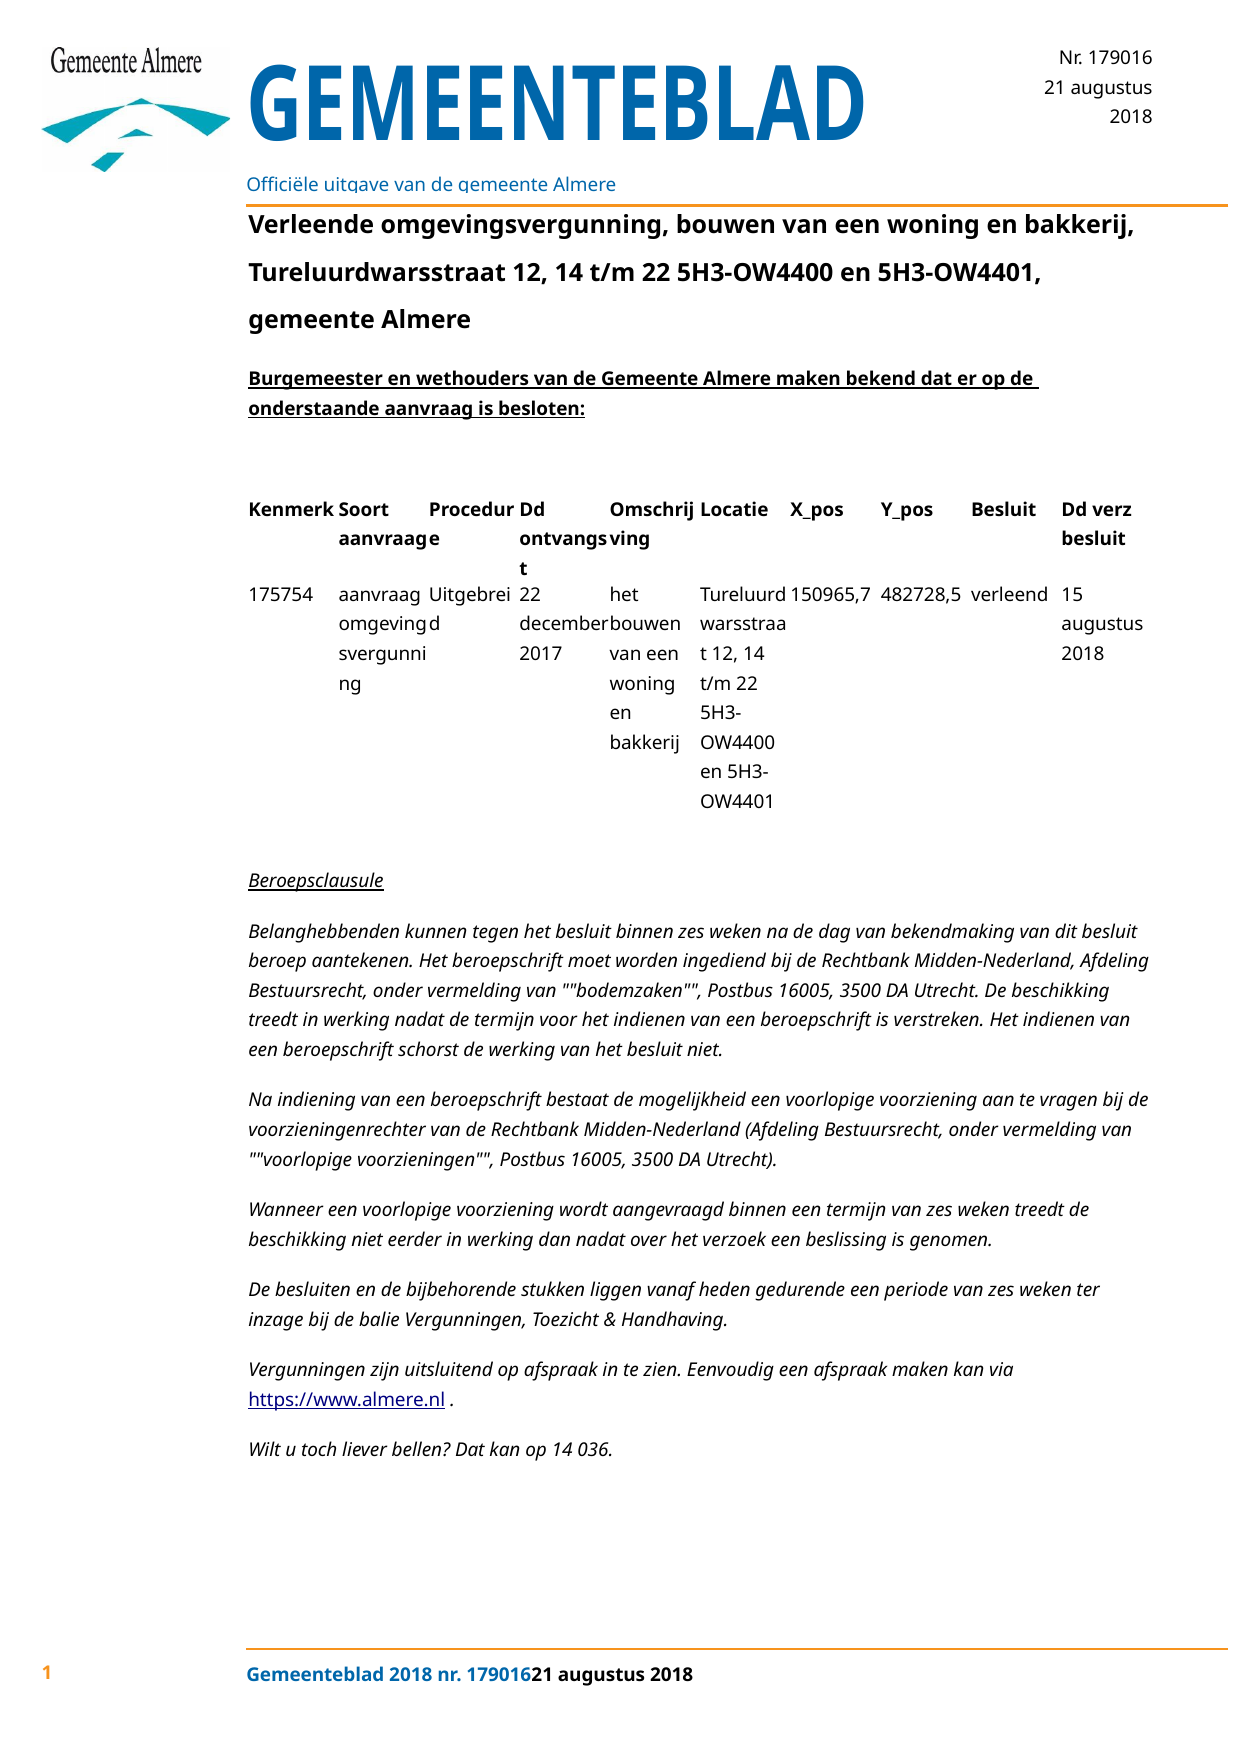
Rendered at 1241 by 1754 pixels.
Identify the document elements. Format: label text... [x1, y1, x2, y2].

table_header Dd verz besluit [1061, 496, 1152, 581]
text De besluiten en de bijbehorende stukken liggen vanaf heden gedurende een periode van zes weken ter inzage bij de balie Vergunningen, Toezicht & Handhaving. [248, 1276, 1152, 1331]
table_cell Uitgebreid [429, 581, 519, 814]
text Na indiening van een beroepschrift bestaat de mogelijkheid een voorlopige voorziening aan te vragen bij de voorzieningenrechter van de Rechtbank Midden-Nederland (Afdeling Bestuursrecht, onder vermelding van ""voorlopige voorzieningen"", Postbus 16005, 3500 DA Utrecht). [248, 1087, 1152, 1171]
table_cell verleend [971, 581, 1061, 814]
table_header Dd ontvangst [519, 496, 609, 581]
table_header Locatie [700, 496, 790, 581]
text Verleende omgevingsvergunning, bouwen van een woning en bakkerij, Tureluurdwarsstraat 12, 14 t/m 22 5H3-OW4400 en 5H3-OW4401, gemeente Almere [248, 207, 1152, 336]
table_header Y_pos [881, 496, 971, 581]
table_header Procedure [429, 496, 519, 581]
table_cell 482728,5 [881, 581, 971, 814]
table_cell 15 augustus 2018 [1061, 581, 1152, 814]
table_cell aanvraag omgevingsvergunning [338, 581, 429, 814]
text Vergunningen zijn uitsluitend op afspraak in te zien. Eenvoudig een afspraak maken kan via https://www.almere.nl . [248, 1356, 1152, 1411]
text Burgemeester en wethouders van de Gemeente Almere maken bekend dat er op de onderstaande aanvraag is besloten: [248, 366, 1152, 421]
table_header Omschrijving [609, 496, 700, 581]
picture [41, 47, 231, 172]
table_cell 175754 [248, 581, 338, 814]
table_cell Tureluurdwarsstraat 12, 14 t/m 22 5H3-OW4400 en 5H3-OW4401 [700, 581, 790, 814]
table_cell het bouwen van een woning en bakkerij [609, 581, 700, 814]
table_cell 150965,7 [790, 581, 881, 814]
text Belanghebbenden kunnen tegen het besluit binnen zes weken na de dag van bekendmaking van dit besluit beroep aantekenen. Het beroepschrift moet worden ingediend bij de Rechtbank Midden-Nederland, Afdeling Bestuursrecht, onder vermelding van ""bodemzaken"", Postbus 16005, 3500 DA Utrecht. De beschikking treedt in werking nadat de termijn voor het indienen van een beroepschrift is verstreken. Het indienen van een beroepschrift schorst de werking van het besluit niet. [248, 918, 1152, 1062]
text Wilt u toch liever bellen? Dat kan op 14 036. [248, 1436, 1152, 1462]
text Beroepsclausule [248, 867, 1152, 893]
table_cell 22 december 2017 [519, 581, 609, 814]
table_header Besluit [971, 496, 1061, 581]
table_header X_pos [790, 496, 881, 581]
text Wanneer een voorlopige voorziening wordt aangevraagd binnen een termijn van zes weken treedt de beschikking niet eerder in werking dan nadat over het verzoek een beslissing is genomen. [248, 1196, 1152, 1251]
table_header Kenmerk [248, 496, 338, 581]
table_header Soort aanvraag [338, 496, 429, 581]
